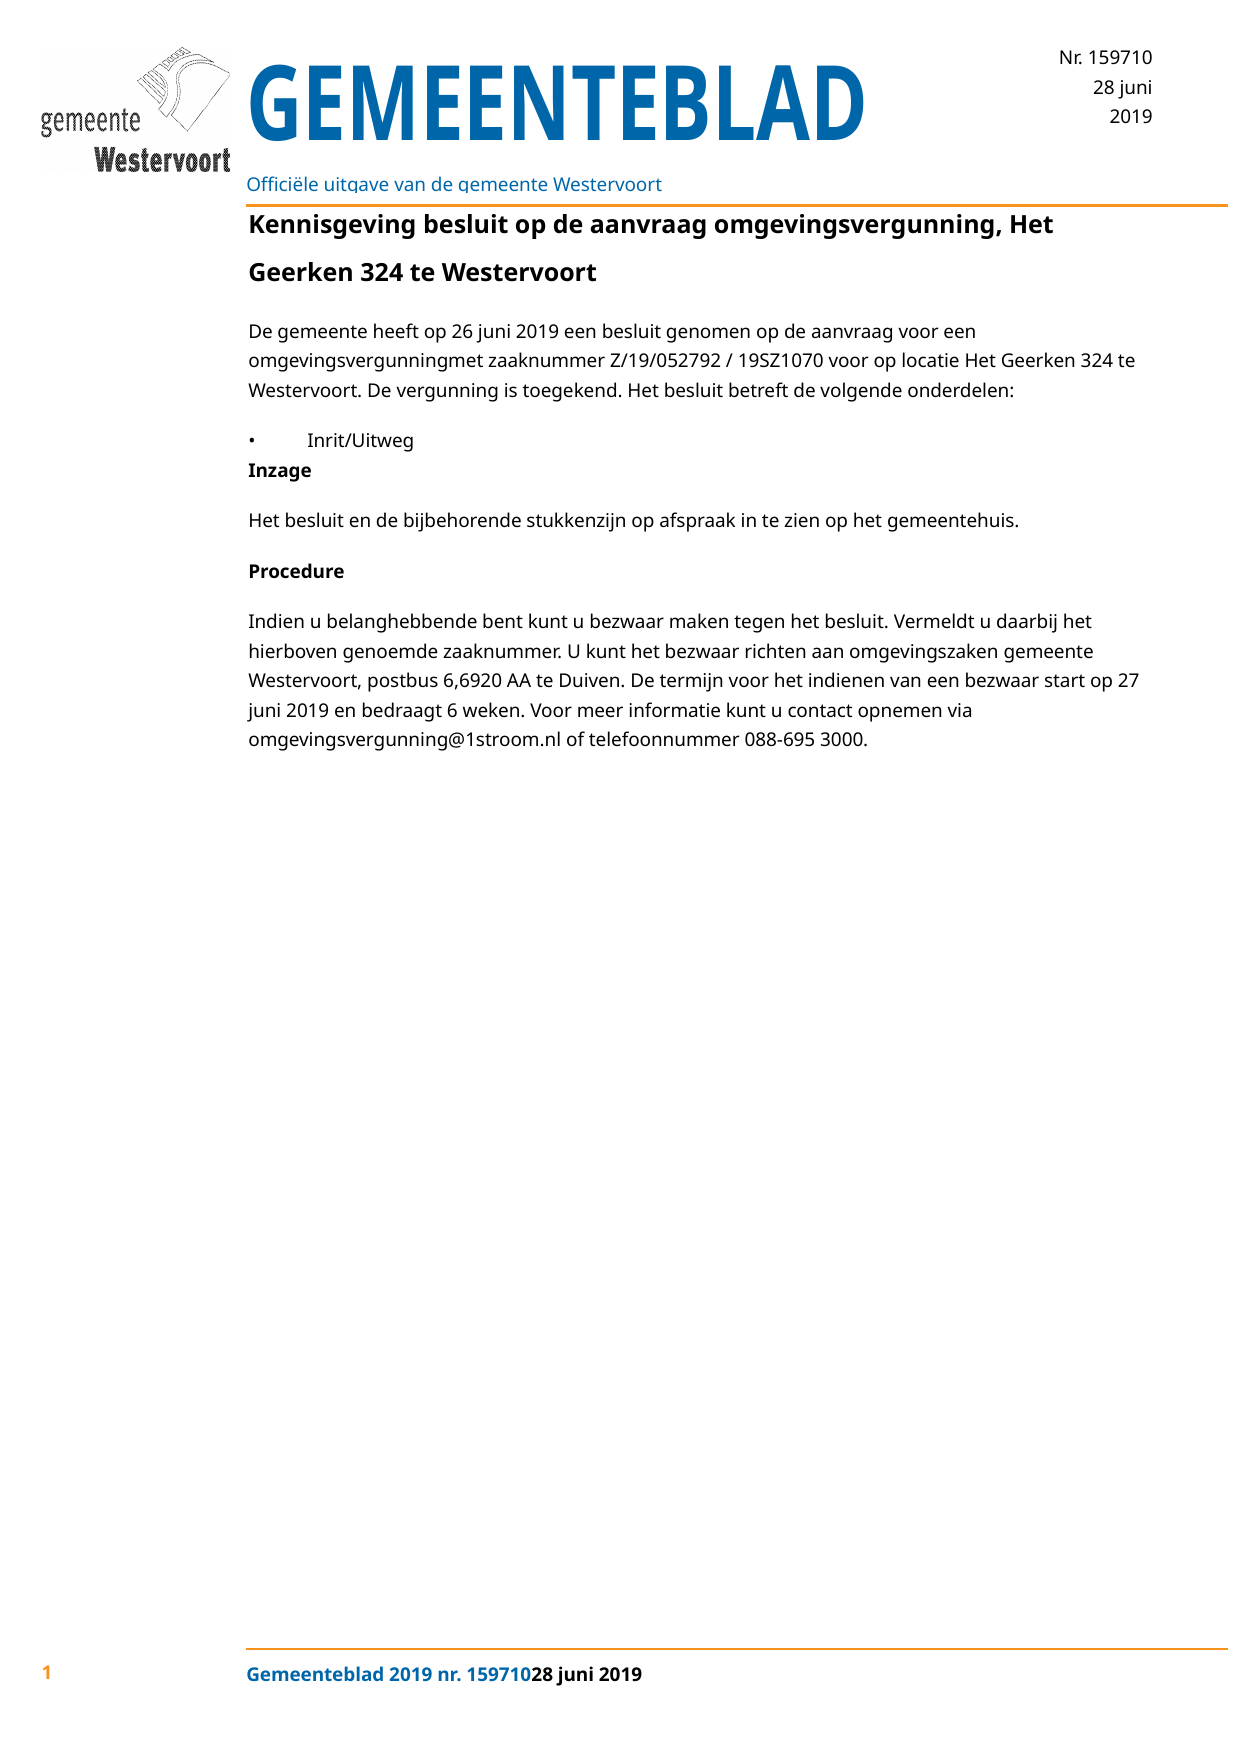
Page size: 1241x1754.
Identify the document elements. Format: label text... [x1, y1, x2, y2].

text Inzage [248, 457, 1152, 483]
list Inrit/Uitweg [248, 427, 1152, 453]
text Kennisgeving besluit op de aanvraag omgevingsvergunning, Het Geerken 324 te Westervoort [248, 207, 1152, 288]
text Indien u belanghebbende bent kunt u bezwaar maken tegen het besluit. Vermeldt u daarbij het hierboven genoemde zaaknummer. U kunt het bezwaar richten aan omgevingszaken gemeente Westervoort, postbus 6,6920 AA te Duiven. De termijn voor het indienen van een bezwaar start op 27 juni 2019 en bedraagt 6 weken. Voor meer informatie kunt u contact opnemen via omgevingsvergunning@1stroom.nl of telefoonnummer 088-695 3000. [248, 608, 1152, 752]
text De gemeente heeft op 26 juni 2019 een besluit genomen op de aanvraag voor een omgevingsvergunningmet zaaknummer Z/19/052792 / 19SZ1070 voor op locatie Het Geerken 324 te Westervoort. De vergunning is toegekend. Het besluit betreft de volgende onderdelen: [248, 318, 1152, 403]
text Procedure [248, 558, 1152, 584]
picture [41, 47, 231, 172]
text Het besluit en de bijbehorende stukkenzijn op afspraak in te zien op het gemeentehuis. [248, 507, 1152, 533]
